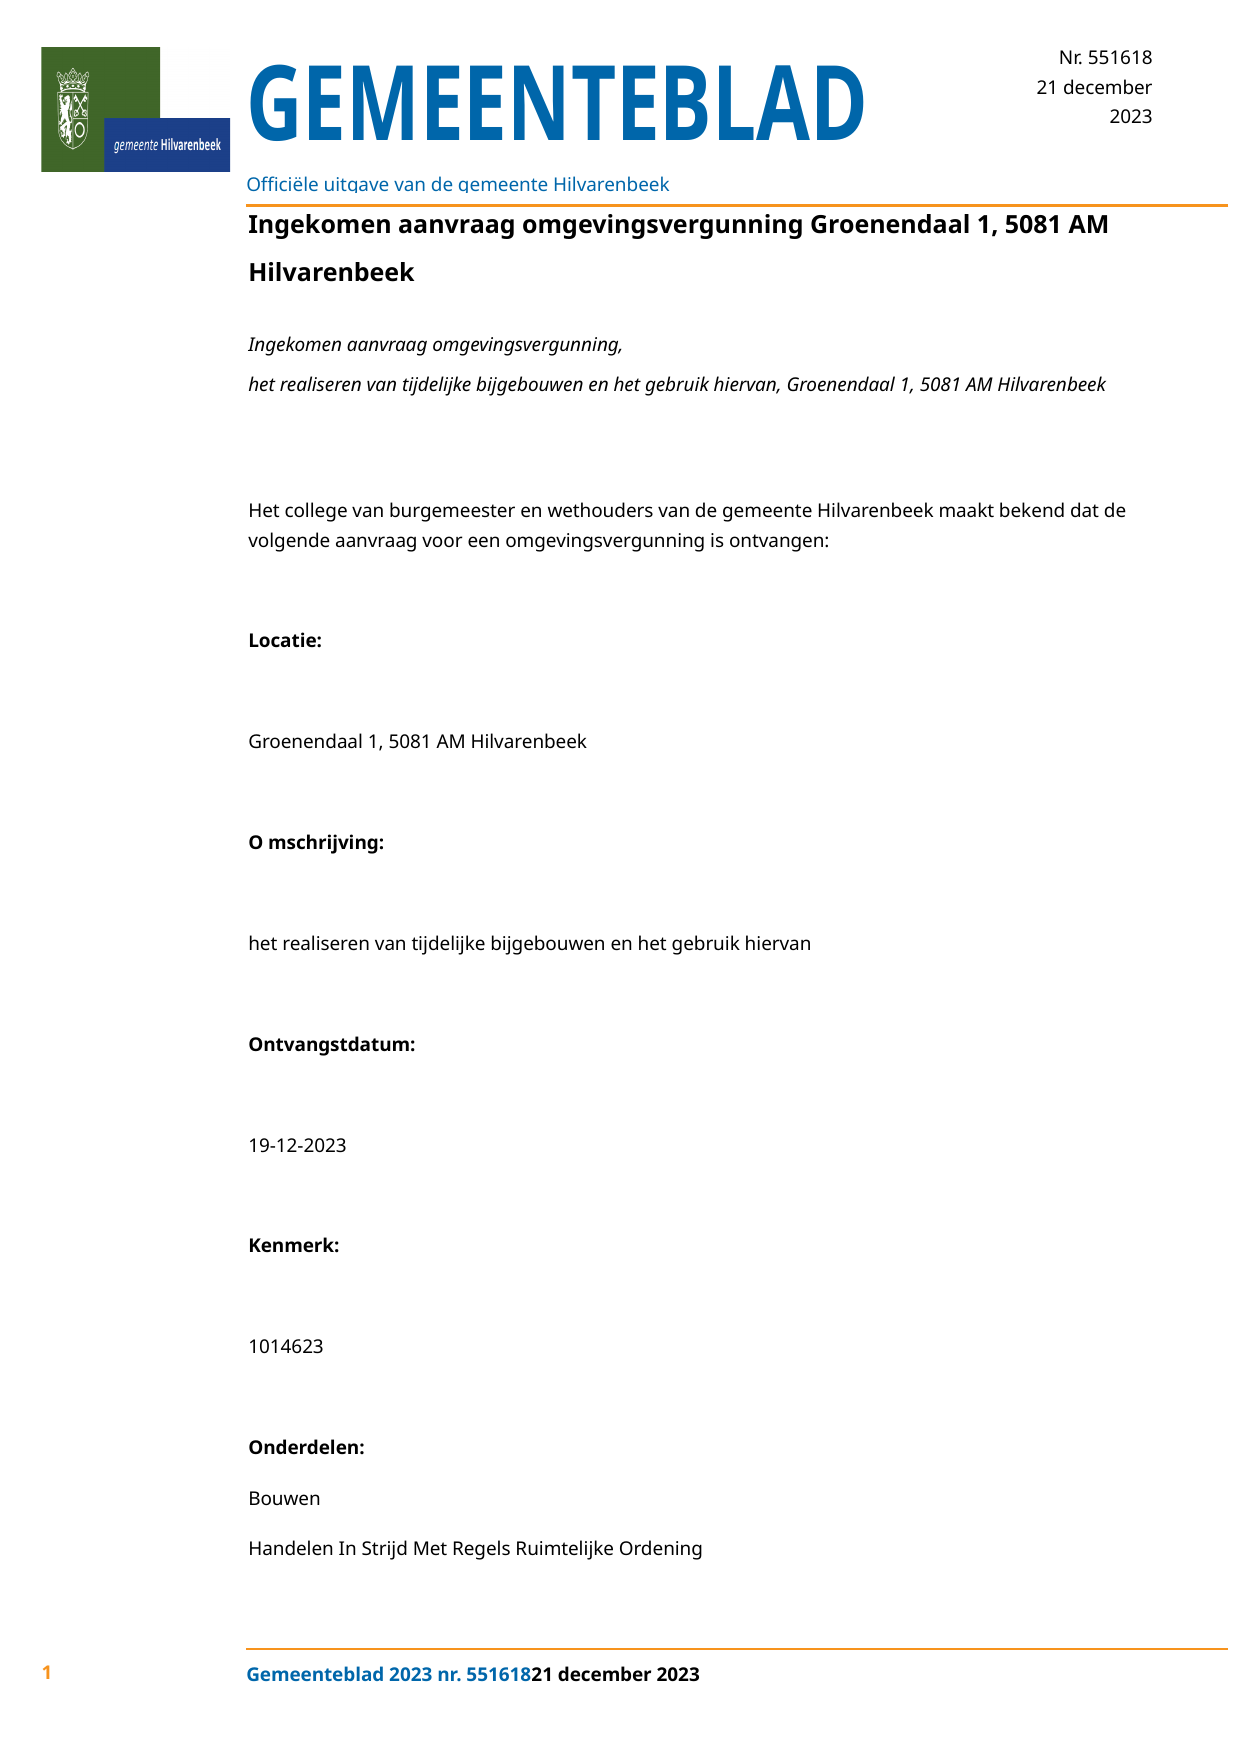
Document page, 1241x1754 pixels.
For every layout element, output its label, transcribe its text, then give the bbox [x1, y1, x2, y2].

text O mschrijving: [248, 829, 1152, 855]
text Onderdelen: [248, 1434, 1152, 1460]
text Het college van burgemeester en wethouders van de gemeente Hilvarenbeek maakt bekend dat de volgende aanvraag voor een omgevingsvergunning is ontvangen: [248, 497, 1152, 553]
text Locatie: [248, 628, 1152, 653]
text het realiseren van tijdelijke bijgebouwen en het gebruik hiervan, Groenendaal 1, 5081 AM Hilvarenbeek [248, 371, 1152, 396]
text Kenmerk: [248, 1233, 1152, 1258]
text Ingekomen aanvraag omgevingsvergunning, [248, 331, 1152, 357]
text 19-12-2023 [248, 1132, 1152, 1158]
text Handelen In Strijd Met Regels Ruimtelijke Ordening [248, 1535, 1152, 1561]
text Ingekomen aanvraag omgevingsvergunning Groenendaal 1, 5081 AM Hilvarenbeek [248, 207, 1152, 288]
text Bouwen [248, 1485, 1152, 1511]
text het realiseren van tijdelijke bijgebouwen en het gebruik hiervan [248, 930, 1152, 956]
picture [41, 47, 231, 172]
text Ontvangstdatum: [248, 1031, 1152, 1057]
text 1014623 [248, 1333, 1152, 1359]
text Groenendaal 1, 5081 AM Hilvarenbeek [248, 728, 1152, 754]
